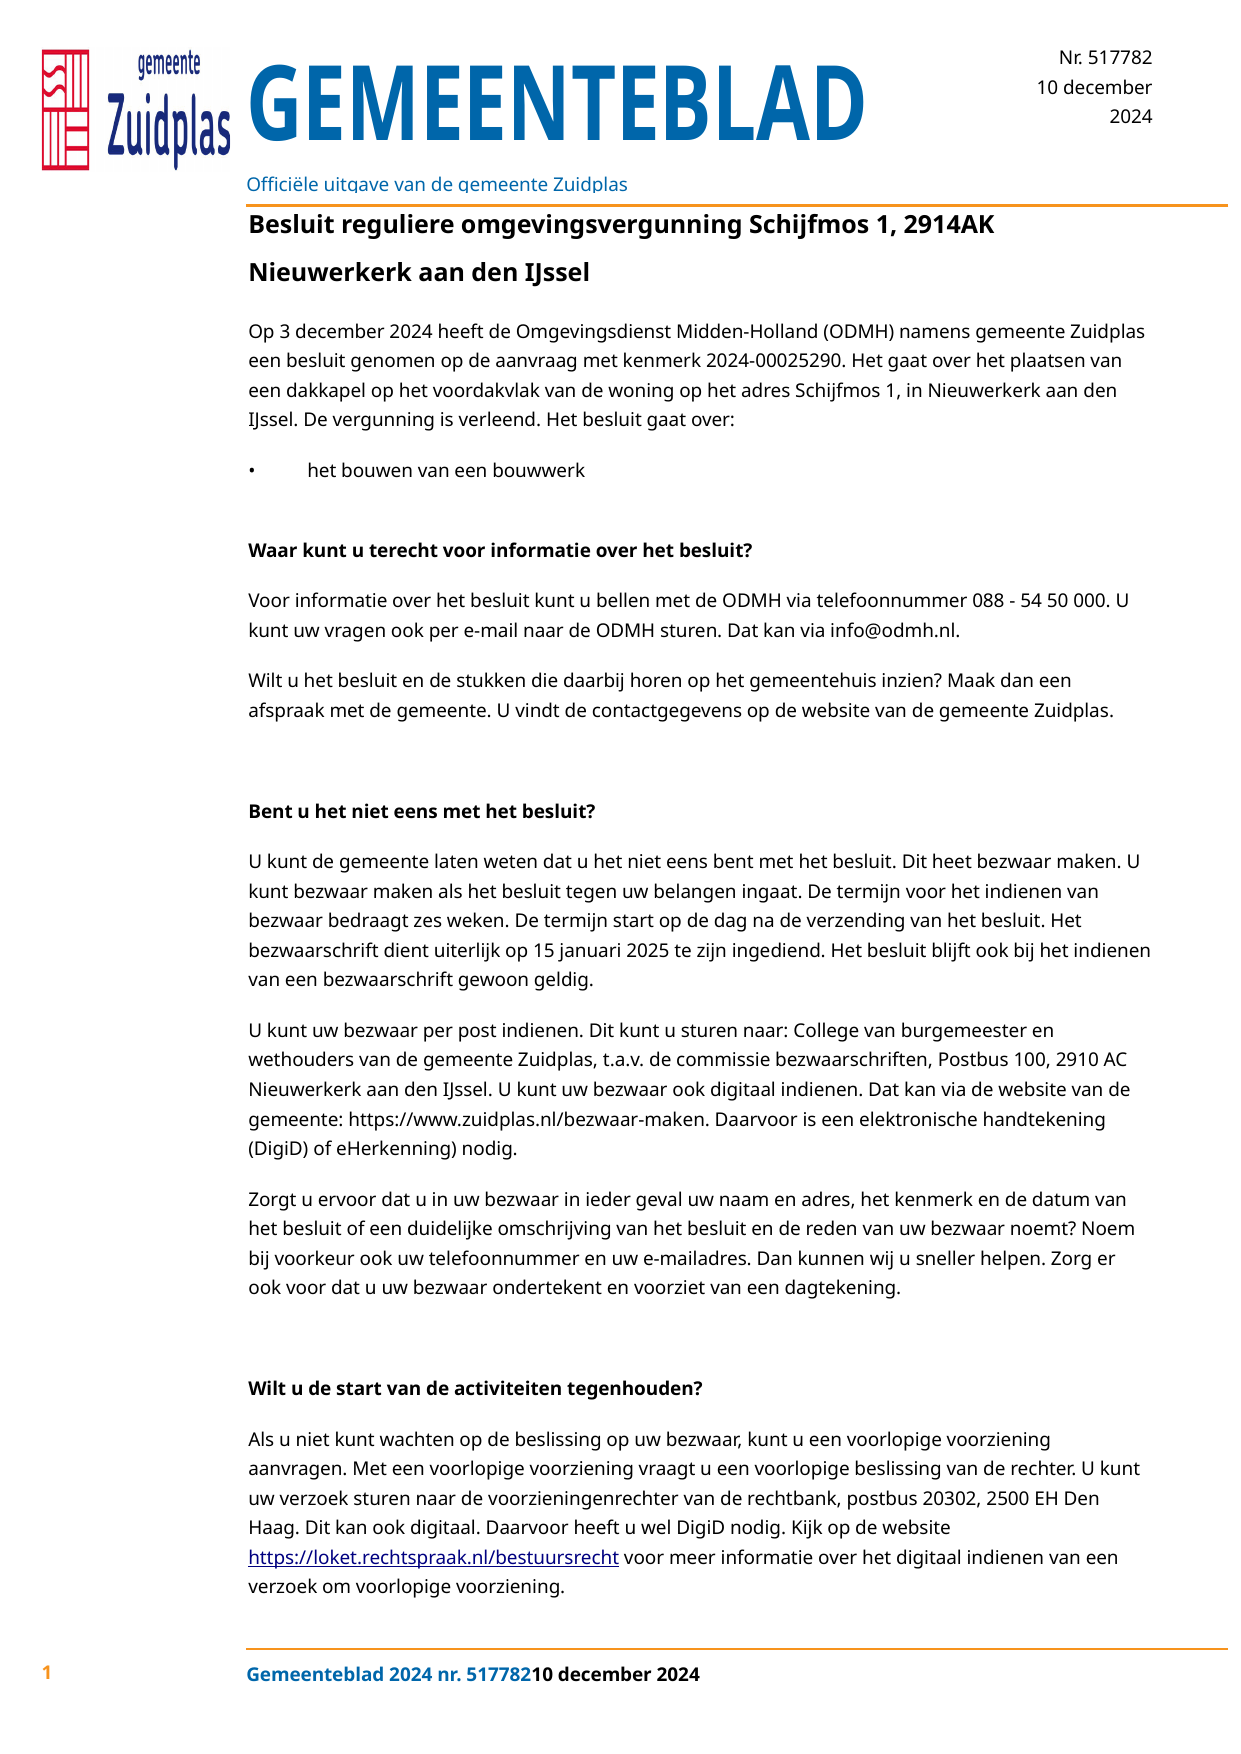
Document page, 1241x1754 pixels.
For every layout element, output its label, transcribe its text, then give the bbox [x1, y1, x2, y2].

text U kunt uw bezwaar per post indienen. Dit kunt u sturen naar: College van burgemeester en wethouders van de gemeente Zuidplas, t.a.v. de commissie bezwaarschriften, Postbus 100, 2910 AC Nieuwerkerk aan den IJssel. U kunt uw bezwaar ook digitaal indienen. Dat kan via de website van de gemeente: https://www.zuidplas.nl/bezwaar-maken. Daarvoor is een elektronische handtekening (DigiD) of eHerkenning) nodig. [248, 1017, 1152, 1161]
text Besluit reguliere omgevingsvergunning Schijfmos 1, 2914AK Nieuwerkerk aan den IJssel [248, 207, 1152, 288]
text Wilt u de start van de activiteiten tegenhouden? [248, 1375, 1152, 1401]
text Wilt u het besluit en de stukken die daarbij horen op het gemeentehuis inzien? Maak dan een afspraak met de gemeente. U vindt de contactgegevens op de website van de gemeente Zuidplas. [248, 667, 1152, 723]
picture [41, 47, 231, 172]
text Bent u het niet eens met het besluit? [248, 798, 1152, 824]
text Als u niet kunt wachten op de beslissing op uw bezwaar, kunt u een voorlopige voorziening aanvragen. Met een voorlopige voorziening vraagt u een voorlopige beslissing van de rechter. U kunt uw verzoek sturen naar de voorzieningenrechter van de rechtbank, postbus 20302, 2500 EH Den Haag. Dit kan ook digitaal. Daarvoor heeft u wel DigiD nodig. Kijk op de website https://loket.rechtspraak.nl/bestuursrecht voor meer informatie over het digitaal indienen van een verzoek om voorlopige voorziening. [248, 1426, 1152, 1599]
text Op 3 december 2024 heeft de Omgevingsdienst Midden-Holland (ODMH) namens gemeente Zuidplas een besluit genomen op de aanvraag met kenmerk 2024-00025290. Het gaat over het plaatsen van een dakkapel op het voordakvlak van de woning op het adres Schijfmos 1, in Nieuwerkerk aan den IJssel. De vergunning is verleend. Het besluit gaat over: [248, 318, 1152, 432]
list het bouwen van een bouwwerk [248, 457, 1152, 483]
text U kunt de gemeente laten weten dat u het niet eens bent met het besluit. Dit heet bezwaar maken. U kunt bezwaar maken als het besluit tegen uw belangen ingaat. De termijn voor het indienen van bezwaar bedraagt zes weken. De termijn start op de dag na de verzending van het besluit. Het bezwaarschrift dient uiterlijk op 15 januari 2025 te zijn ingediend. Het besluit blijft ook bij het indienen van een bezwaarschrift gewoon geldig. [248, 848, 1152, 992]
text Zorgt u ervoor dat u in uw bezwaar in ieder geval uw naam en adres, het kenmerk en de datum van het besluit of een duidelijke omschrijving van het besluit en de reden van uw bezwaar noemt? Noem bij voorkeur ook uw telefoonnummer en uw e-mailadres. Dan kunnen wij u sneller helpen. Zorg er ook voor dat u uw bezwaar ondertekent en voorziet van een dagtekening. [248, 1186, 1152, 1300]
text Voor informatie over het besluit kunt u bellen met de ODMH via telefoonnummer 088 - 54 50 000. U kunt uw vragen ook per e-mail naar de ODMH sturen. Dat kan via info@odmh.nl. [248, 587, 1152, 643]
text Waar kunt u terecht voor informatie over het besluit? [248, 537, 1152, 563]
